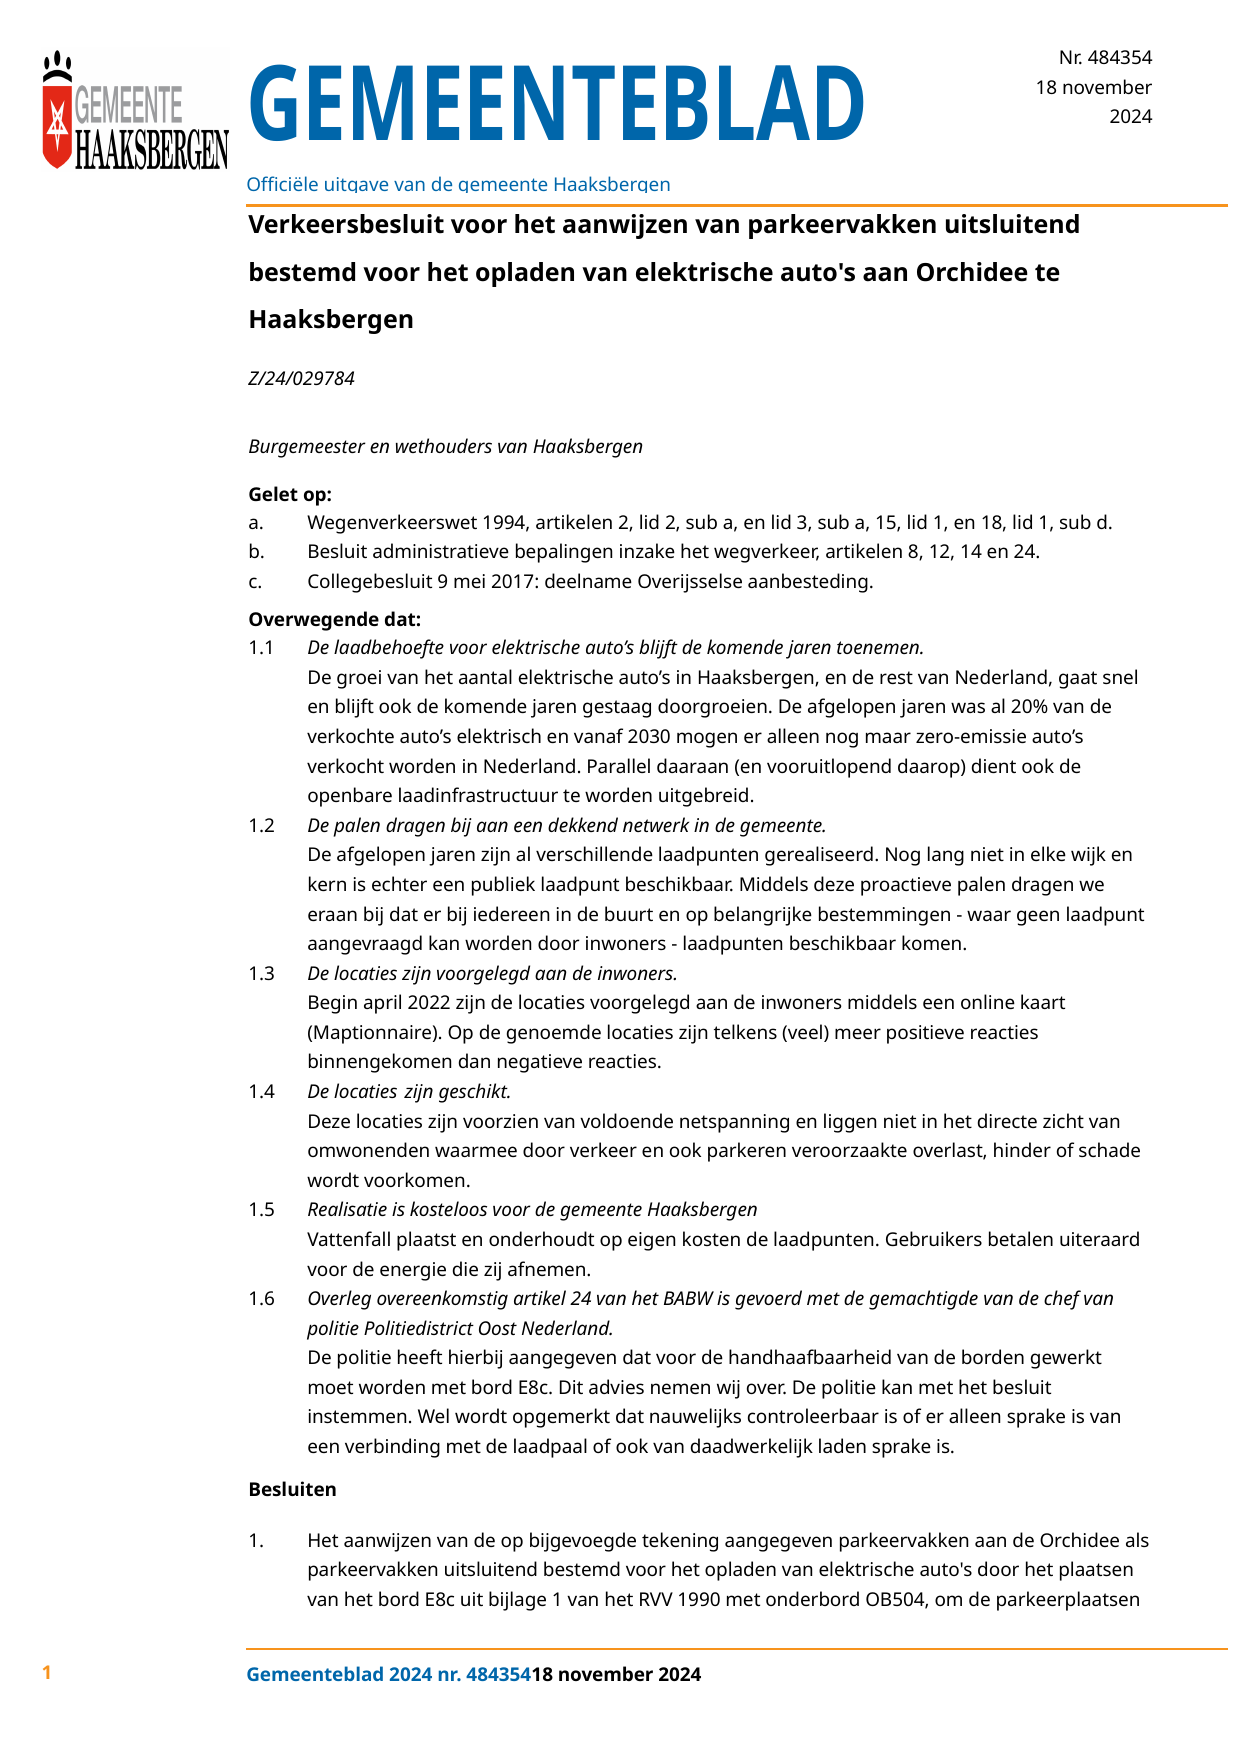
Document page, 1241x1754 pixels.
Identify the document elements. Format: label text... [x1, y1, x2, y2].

text Gelet op: [248, 481, 1152, 507]
picture [41, 47, 231, 172]
list De laadbehoefte voor elektrische auto’s blijft de komende jaren toenemen. [248, 634, 1152, 660]
list De locaties zijn geschikt. [248, 1078, 1152, 1104]
list Besluit administratieve bepalingen inzake het wegverkeer, artikelen 8, 12, 14 en 24. [248, 539, 1152, 564]
list De palen dragen bij aan een dekkend netwerk in de gemeente. [248, 812, 1152, 838]
list De groei van het aantal elektrische auto’s in Haaksbergen, en de rest van Nederland, gaat snel en blijft ook de komende jaren gestaag doorgroeien. De afgelopen jaren was al 20% van de verkochte auto’s elektrisch en vanaf 2030 mogen er alleen nog maar zero-emissie auto’s verkocht worden in Nederland. Parallel daaraan (en vooruitlopend daarop) dient ook de openbare laadinfrastructuur te worden uitgebreid. [248, 664, 1152, 808]
text Besluiten [248, 1477, 1152, 1502]
list Het aanwijzen van de op bijgevoegde tekening aangegeven parkeervakken aan de Orchidee als parkeervakken uitsluitend bestemd voor het opladen van elektrische auto's door het plaatsen van het bord E8c uit bijlage 1 van het RVV 1990 met onderbord OB504, om de parkeerplaatsen [248, 1527, 1152, 1612]
list Realisatie is kosteloos voor de gemeente Haaksbergen [248, 1197, 1152, 1222]
list Vattenfall plaatst en onderhoudt op eigen kosten de laadpunten. Gebruikers betalen uiteraard voor de energie die zij afnemen. [248, 1226, 1152, 1282]
text Verkeersbesluit voor het aanwijzen van parkeervakken uitsluitend bestemd voor het opladen van elektrische auto's aan Orchidee te Haaksbergen [248, 207, 1152, 336]
list Deze locaties zijn voorzien van voldoende netspanning en liggen niet in het directe zicht van omwonenden waarmee door verkeer en ook parkeren veroorzaakte overlast, hinder of schade wordt voorkomen. [248, 1108, 1152, 1193]
text Overwegende dat: [248, 606, 1152, 632]
list Collegebesluit 9 mei 2017: deelname Overijsselse aanbesteding. [248, 568, 1152, 594]
text Burgemeester en wethouders van Haaksbergen [248, 433, 1152, 459]
list De afgelopen jaren zijn al verschillende laadpunten gerealiseerd. Nog lang niet in elke wijk en kern is echter een publiek laadpunt beschikbaar. Middels deze proactieve palen dragen we eraan bij dat er bij iedereen in de buurt en op belangrijke bestemmingen - waar geen laadpunt aangevraagd kan worden door inwoners - laadpunten beschikbaar komen. [248, 842, 1152, 956]
list Wegenverkeerswet 1994, artikelen 2, lid 2, sub a, en lid 3, sub a, 15, lid 1, en 18, lid 1, sub d. [248, 509, 1152, 535]
list Begin april 2022 zijn de locaties voorgelegd aan de inwoners middels een online kaart (Maptionnaire). Op de genoemde locaties zijn telkens (veel) meer positieve reacties binnengekomen dan negatieve reacties. [248, 989, 1152, 1074]
list Overleg overeenkomstig artikel 24 van het BABW is gevoerd met de gemachtigde van de chef van politie Politiedistrict Oost Nederland. [248, 1285, 1152, 1341]
text Z/24/029784 [248, 366, 1152, 391]
list De locaties zijn voorgelegd aan de inwoners. [248, 960, 1152, 986]
list De politie heeft hierbij aangegeven dat voor de handhaafbaarheid van de borden gewerkt moet worden met bord E8c. Dit advies nemen wij over. De politie kan met het besluit instemmen. Wel wordt opgemerkt dat nauwelijks controleerbaar is of er alleen sprake is van een verbinding met de laadpaal of ook van daadwerkelijk laden sprake is. [248, 1344, 1152, 1459]
